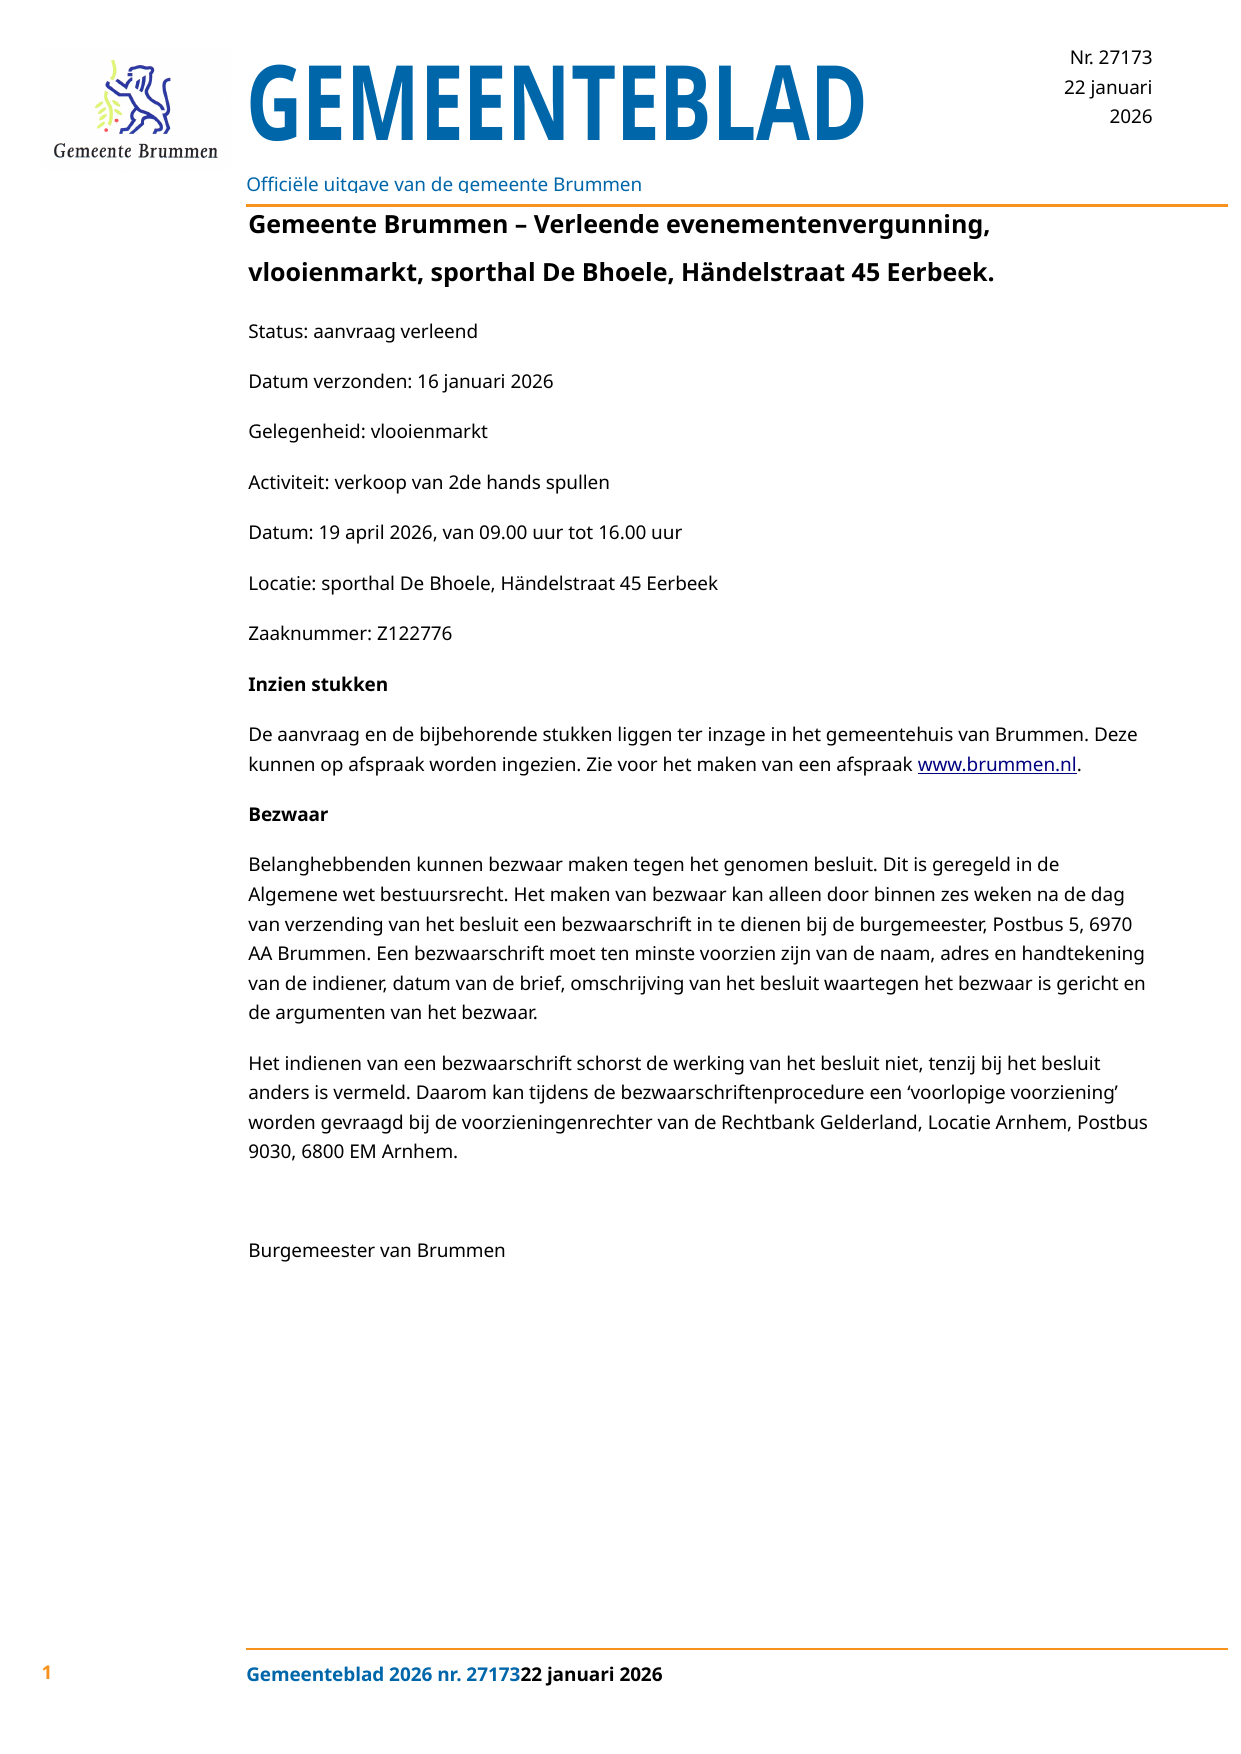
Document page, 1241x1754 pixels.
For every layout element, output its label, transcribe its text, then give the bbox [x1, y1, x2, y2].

text Zaaknummer: Z122776 [248, 620, 1152, 646]
text Het indienen van een bezwaarschrift schorst de werking van het besluit niet, tenzij bij het besluit anders is vermeld. Daarom kan tijdens de bezwaarschriftenprocedure een ‘voorlopige voorziening’ worden gevraagd bij de voorzieningenrechter van de Rechtbank Gelderland, Locatie Arnhem, Postbus 9030, 6800 EM Arnhem. [248, 1050, 1152, 1164]
text Activiteit: verkoop van 2de hands spullen [248, 469, 1152, 495]
text Belanghebbenden kunnen bezwaar maken tegen het genomen besluit. Dit is geregeld in de Algemene wet bestuursrecht. Het maken van bezwaar kan alleen door binnen zes weken na de dag van verzending van het besluit een bezwaarschrift in te dienen bij de burgemeester, Postbus 5, 6970 AA Brummen. Een bezwaarschrift moet ten minste voorzien zijn van de naam, adres en handtekening van de indiener, datum van de brief, omschrijving van het besluit waartegen het bezwaar is gericht en de argumenten van het bezwaar. [248, 852, 1152, 1025]
text Gelegenheid: vlooienmarkt [248, 419, 1152, 444]
text De aanvraag en de bijbehorende stukken liggen ter inzage in het gemeentehuis van Brummen. Deze kunnen op afspraak worden ingezien. Zie voor het maken van een afspraak www.brummen.nl. [248, 721, 1152, 777]
text Locatie: sporthal De Bhoele, Händelstraat 45 Eerbeek [248, 570, 1152, 596]
text Bezwaar [248, 801, 1152, 827]
picture [41, 47, 231, 172]
text Datum: 19 april 2026, van 09.00 uur tot 16.00 uur [248, 519, 1152, 545]
text Inzien stukken [248, 671, 1152, 697]
text Gemeente Brummen – Verleende evenementenvergunning, vlooienmarkt, sporthal De Bhoele, Händelstraat 45 Eerbeek. [248, 207, 1152, 288]
text Status: aanvraag verleend [248, 318, 1152, 344]
text Burgemeester van Brummen [248, 1237, 1152, 1263]
text Datum verzonden: 16 januari 2026 [248, 368, 1152, 394]
